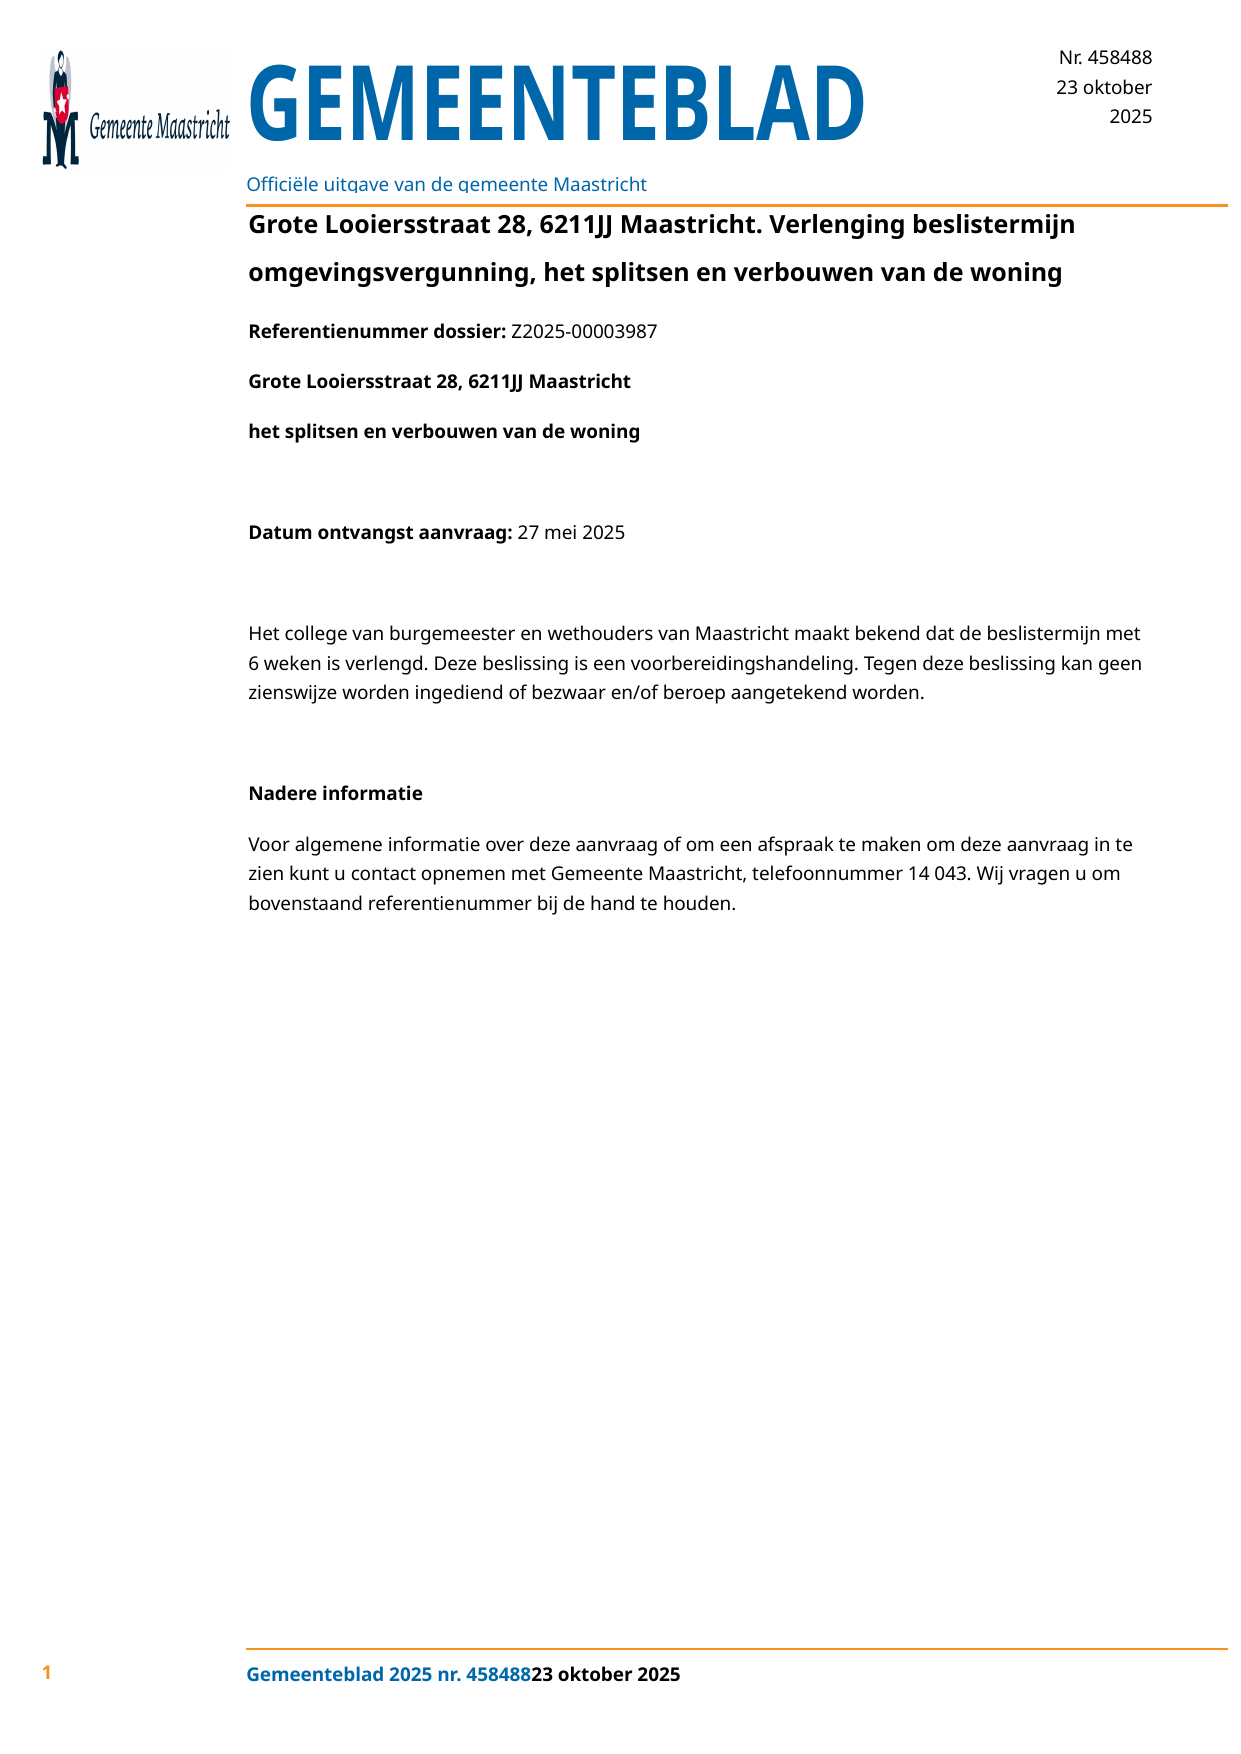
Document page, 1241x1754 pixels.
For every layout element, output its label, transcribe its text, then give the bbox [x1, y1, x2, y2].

text Het college van burgemeester en wethouders van Maastricht maakt bekend dat de beslistermijn met 6 weken is verlengd. Deze beslissing is een voorbereidingshandeling. Tegen deze beslissing kan geen zienswijze worden ingediend of bezwaar en/of beroep aangetekend worden. [248, 620, 1152, 705]
text het splitsen en verbouwen van de woning [248, 419, 1152, 444]
text Datum ontvangst aanvraag: 27 mei 2025 [248, 519, 1152, 545]
text Referentienummer dossier: Z2025-00003987 [248, 318, 1152, 344]
text Grote Looiersstraat 28, 6211JJ Maastricht [248, 368, 1152, 394]
text Grote Looiersstraat 28, 6211JJ Maastricht. Verlenging beslistermijn omgevingsvergunning, het splitsen en verbouwen van de woning [248, 207, 1152, 288]
text Nadere informatie [248, 780, 1152, 806]
text Voor algemene informatie over deze aanvraag of om een afspraak te maken om deze aanvraag in te zien kunt u contact opnemen met Gemeente Maastricht, telefoonnummer 14 043. Wij vragen u om bovenstaand referentienummer bij de hand te houden. [248, 831, 1152, 916]
picture [41, 47, 231, 172]
